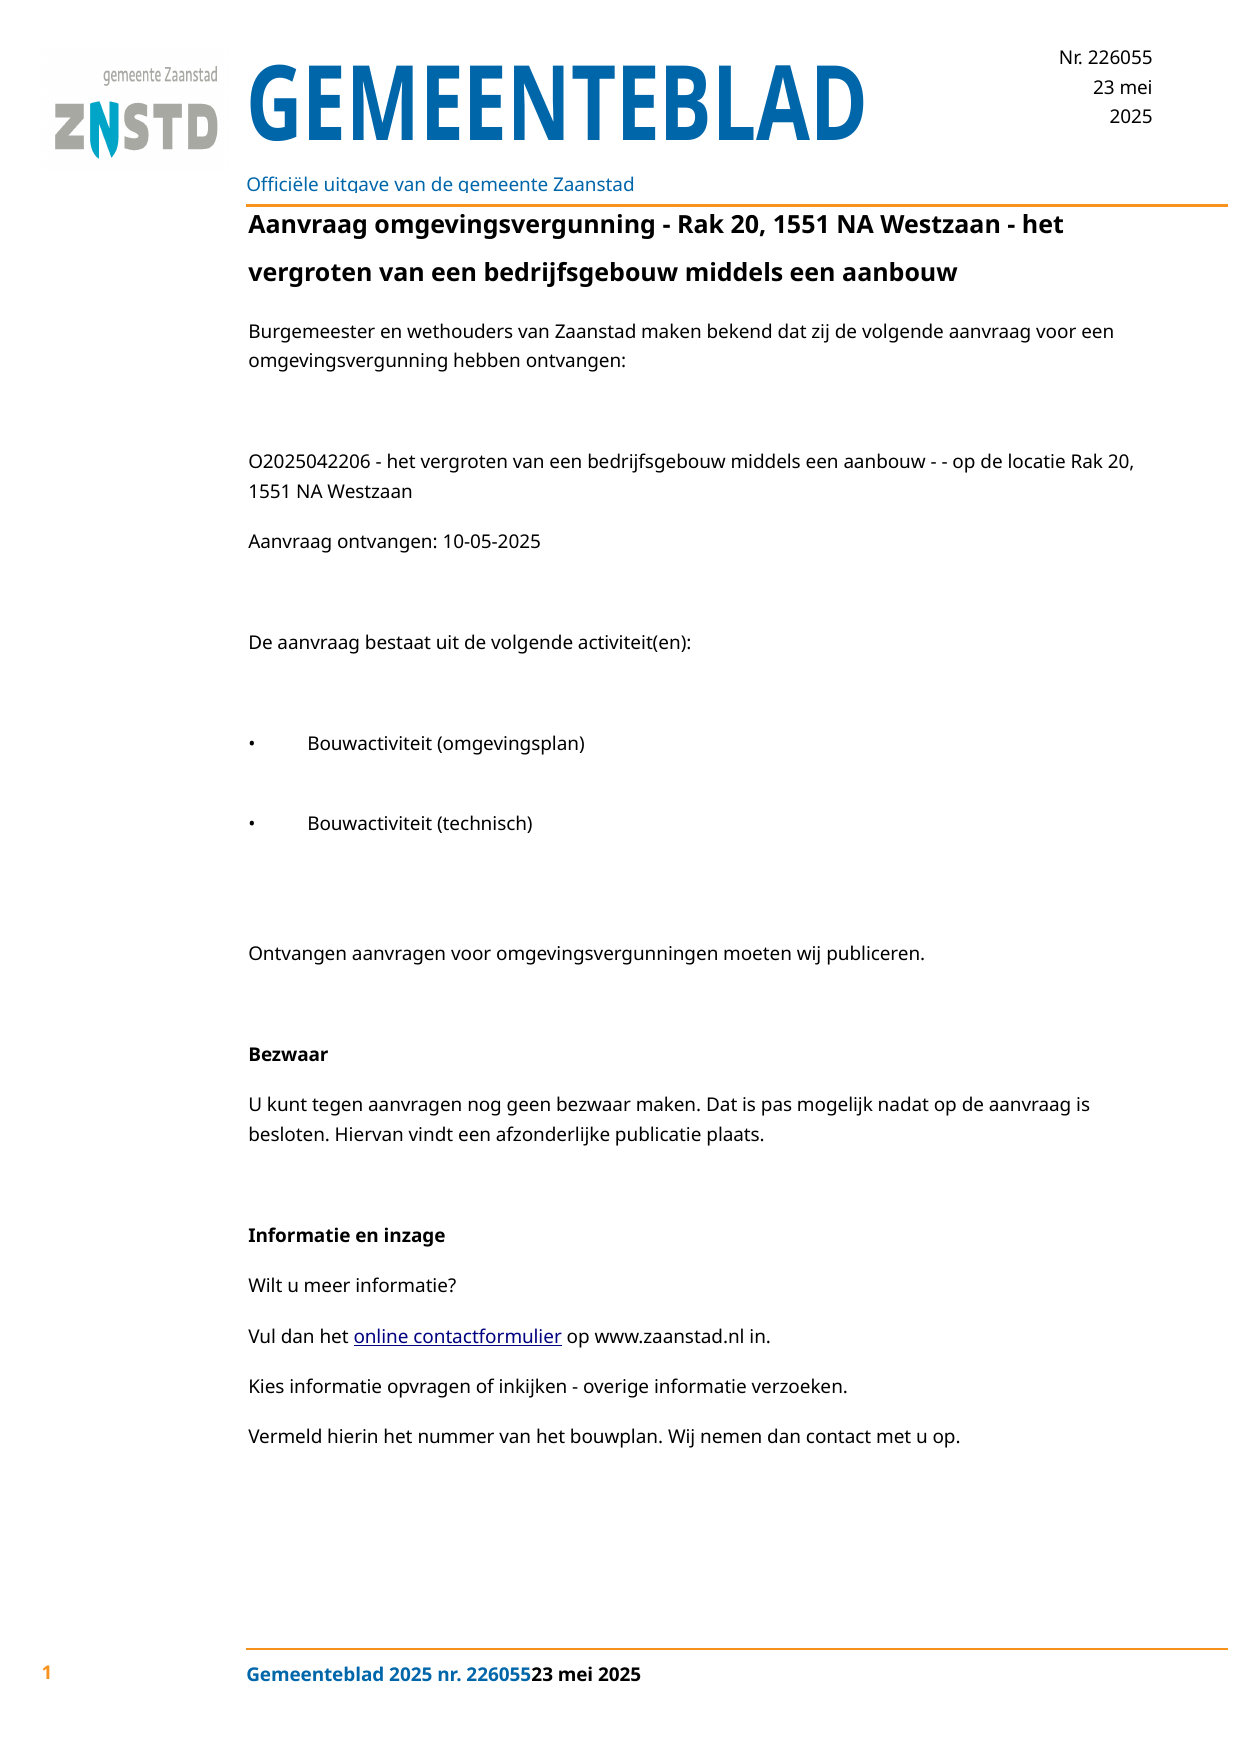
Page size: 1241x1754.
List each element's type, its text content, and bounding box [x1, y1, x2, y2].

text Vermeld hierin het nummer van het bouwplan. Wij nemen dan contact met u op. [248, 1424, 1152, 1449]
text Aanvraag ontvangen: 10-05-2025 [248, 528, 1152, 554]
text Informatie en inzage [248, 1222, 1152, 1248]
text Aanvraag omgevingsvergunning - Rak 20, 1551 NA Westzaan - het vergroten van een bedrijfsgebouw middels een aanbouw [248, 207, 1152, 288]
list Bouwactiviteit (omgevingsplan) [248, 730, 1152, 756]
text U kunt tegen aanvragen nog geen bezwaar maken. Dat is pas mogelijk nadat op de aanvraag is besloten. Hiervan vindt een afzonderlijke publicatie plaats. [248, 1092, 1152, 1147]
text O2025042206 - het vergroten van een bedrijfsgebouw middels een aanbouw - - op de locatie Rak 20, 1551 NA Westzaan [248, 448, 1152, 504]
text Ontvangen aanvragen voor omgevingsvergunningen moeten wij publiceren. [248, 940, 1152, 966]
text Vul dan het online contactformulier op www.zaanstad.nl in. [248, 1323, 1152, 1349]
text Wilt u meer informatie? [248, 1272, 1152, 1298]
list Bouwactiviteit (technisch) [248, 810, 1152, 836]
text Kies informatie opvragen of inkijken - overige informatie verzoeken. [248, 1373, 1152, 1399]
text Burgemeester en wethouders van Zaanstad maken bekend dat zij de volgende aanvraag voor een omgevingsvergunning hebben ontvangen: [248, 318, 1152, 373]
picture [41, 47, 231, 172]
text De aanvraag bestaat uit de volgende activiteit(en): [248, 629, 1152, 655]
text Bezwaar [248, 1041, 1152, 1067]
